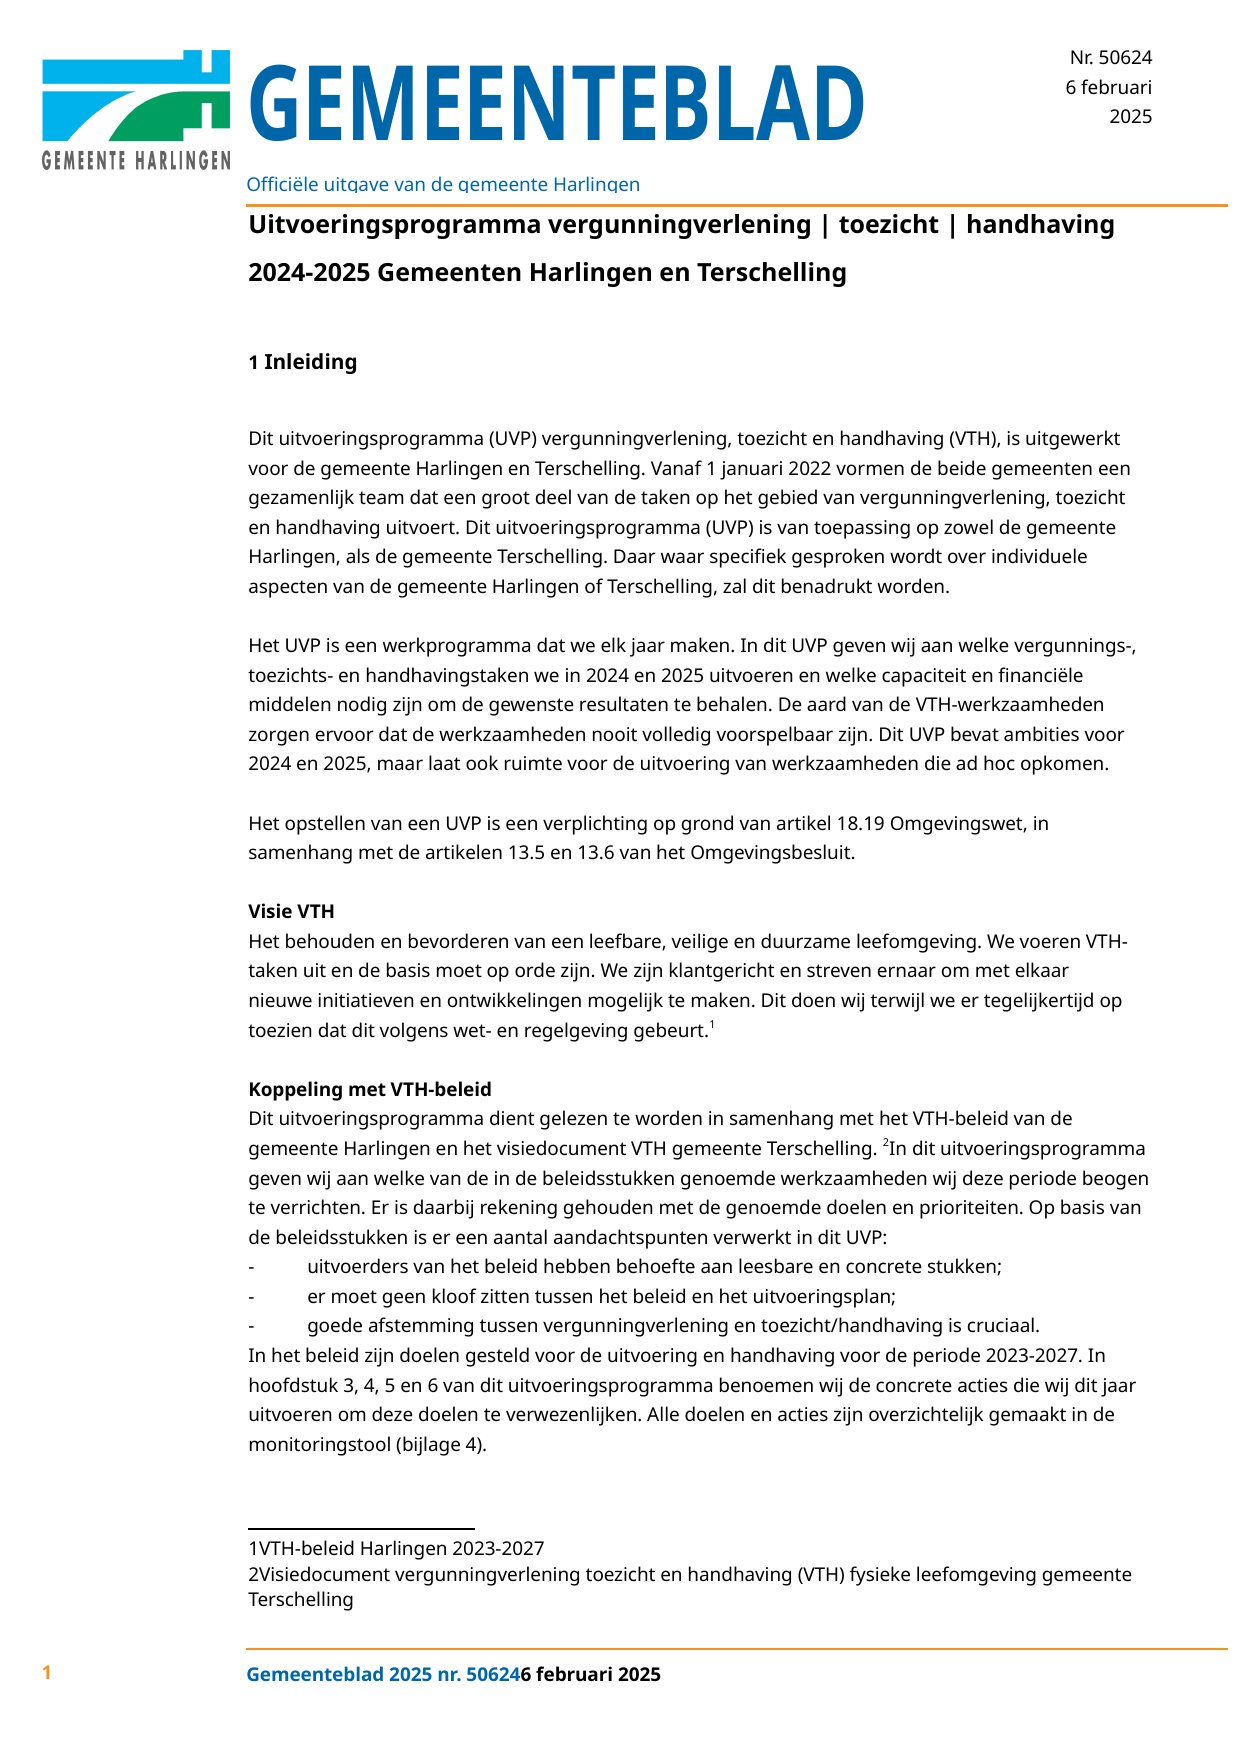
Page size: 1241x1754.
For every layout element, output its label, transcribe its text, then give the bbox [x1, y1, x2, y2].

text Het behouden en bevorderen van een leefbare, veilige en duurzame leefomgeving. We voeren VTH-taken uit en de basis moet op orde zijn. We zijn klantgericht en streven ernaar om met elkaar [248, 928, 1152, 983]
picture [41, 47, 231, 172]
text Dit uitvoeringsprogramma dient gelezen te worden in samenhang met het VTH-beleid van de gemeente Harlingen en het visiedocument VTH gemeente Terschelling. In dit uitvoeringsprogramma geven wij aan welke van de in de beleidsstukken genoemde werkzaamheden wij deze periode beogen te verrichten. Er is daarbij rekening gehouden met de genoemde doelen en prioriteiten. Op basis van de beleidsstukken is er een aantal aandachtspunten verwerkt in dit UVP: [248, 1106, 1152, 1250]
text Dit uitvoeringsprogramma (UVP) vergunningverlening, toezicht en handhaving (VTH), is uitgewerkt voor de gemeente Harlingen en Terschelling. Vanaf 1 januari 2022 vormen de beide gemeenten een gezamenlijk team dat een groot deel van de taken op het gebied van vergunningverlening, toezicht en handhaving uitvoert. Dit uitvoeringsprogramma (UVP) is van toepassing op zowel de gemeente Harlingen, als de gemeente Terschelling. Daar waar specifiek gesproken wordt over individuele aspecten van de gemeente Harlingen of Terschelling, zal dit benadrukt worden. [248, 425, 1152, 599]
text Visie VTH [248, 898, 1152, 924]
list er moet geen kloof zitten tussen het beleid en het uitvoeringsplan; [248, 1283, 1152, 1309]
text Visiedocument vergunningverlening toezicht en handhaving (VTH) fysieke leefomgeving gemeente Terschelling [248, 1561, 1152, 1612]
text Koppeling met VTH-beleid [248, 1076, 1152, 1102]
list goede afstemming tussen vergunningverlening en toezicht/handhaving is cruciaal. [248, 1313, 1152, 1338]
text 1 Inleiding [248, 347, 1152, 376]
text In het beleid zijn doelen gesteld voor de uitvoering en handhaving voor de periode 2023-2027. In hoofdstuk 3, 4, 5 en 6 van dit uitvoeringsprogramma benoemen wij de concrete acties die wij dit jaar uitvoeren om deze doelen te verwezenlijken. Alle doelen en acties zijn overzichtelijk gemaakt in de monitoringstool (bijlage 4). [248, 1342, 1152, 1457]
text Uitvoeringsprogramma vergunningverlening | toezicht | handhaving 2024-2025 Gemeenten Harlingen en Terschelling [248, 207, 1152, 288]
text VTH-beleid Harlingen 2023-2027 [248, 1535, 1152, 1561]
text nieuwe initiatieven en ontwikkelingen mogelijk te maken. Dit doen wij terwijl we er tegelijkertijd op toezien dat dit volgens wet- en regelgeving gebeurt. [248, 987, 1152, 1043]
text Het UVP is een werkprogramma dat we elk jaar maken. In dit UVP geven wij aan welke vergunnings-, toezichts- en handhavingstaken we in 2024 en 2025 uitvoeren en welke capaciteit en financiële middelen nodig zijn om de gewenste resultaten te behalen. De aard van de VTH-werkzaamheden zorgen ervoor dat de werkzaamheden nooit volledig voorspelbaar zijn. Dit UVP bevat ambities voor 2024 en 2025, maar laat ook ruimte voor de uitvoering van werkzaamheden die ad hoc opkomen. [248, 632, 1152, 776]
list uitvoerders van het beleid hebben behoefte aan leesbare en concrete stukken; [248, 1253, 1152, 1279]
text Het opstellen van een UVP is een verplichting op grond van artikel 18.19 Omgevingswet, in samenhang met de artikelen 13.5 en 13.6 van het Omgevingsbesluit. [248, 810, 1152, 865]
